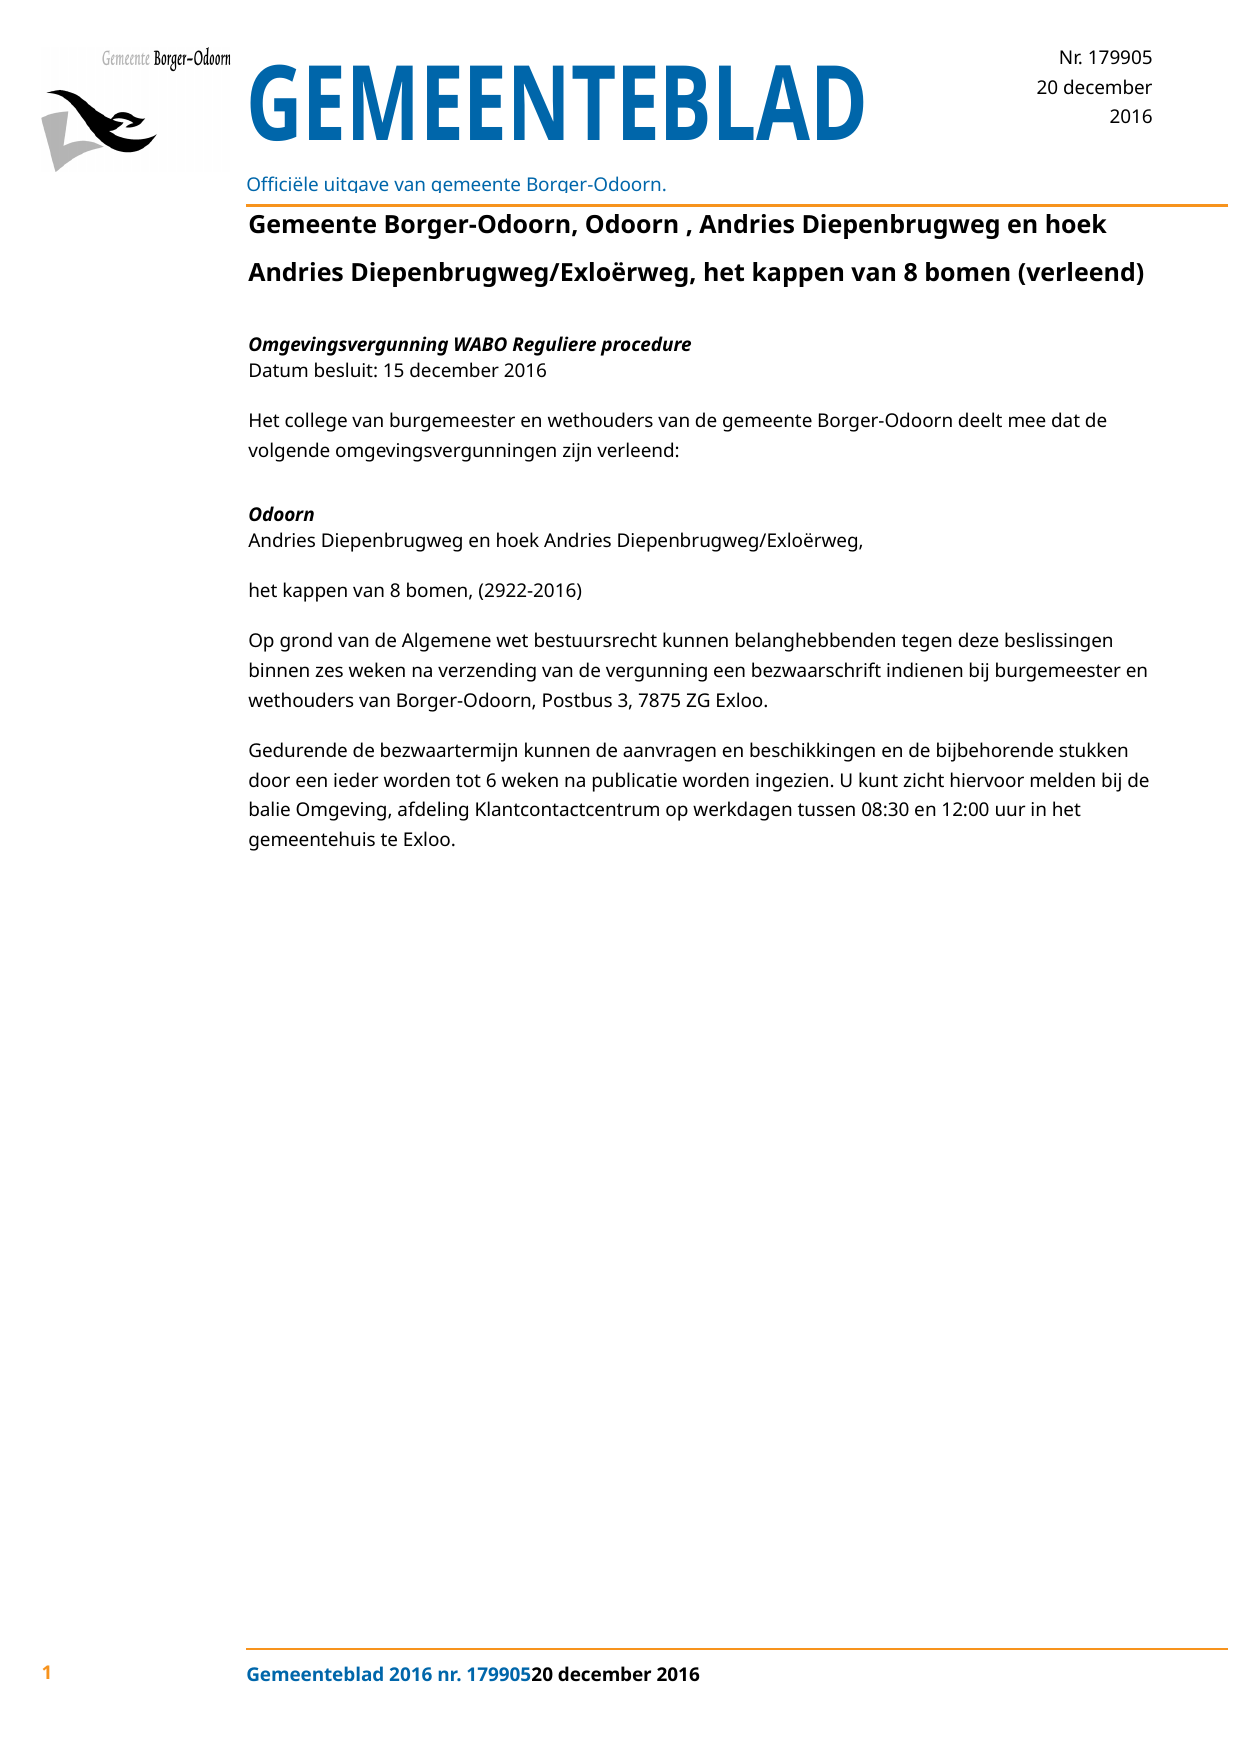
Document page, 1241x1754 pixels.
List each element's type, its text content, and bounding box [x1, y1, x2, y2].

text Datum besluit: 15 december 2016 [248, 357, 1152, 383]
text Omgevingsvergunning WABO Reguliere procedure [248, 331, 1152, 357]
text Gedurende de bezwaartermijn kunnen de aanvragen en beschikkingen en de bijbehorende stukken door een ieder worden tot 6 weken na publicatie worden ingezien. U kunt zicht hiervoor melden bij de balie Omgeving, afdeling Klantcontactcentrum op werkdagen tussen 08:30 en 12:00 uur in het gemeentehuis te Exloo. [248, 737, 1152, 852]
text Andries Diepenbrugweg en hoek Andries Diepenbrugweg/Exloërweg, [248, 527, 1152, 553]
text Op grond van de Algemene wet bestuursrecht kunnen belanghebbenden tegen deze beslissingen binnen zes weken na verzending van de vergunning een bezwaarschrift indienen bij burgemeester en wethouders van Borger-Odoorn, Postbus 3, 7875 ZG Exloo. [248, 628, 1152, 713]
text Odoorn [248, 501, 1152, 527]
text het kappen van 8 bomen, (2922-2016) [248, 577, 1152, 603]
text Gemeente Borger-Odoorn, Odoorn , Andries Diepenbrugweg en hoek Andries Diepenbrugweg/Exloërweg, het kappen van 8 bomen (verleend) [248, 207, 1152, 288]
picture [41, 47, 231, 172]
text Het college van burgemeester en wethouders van de gemeente Borger-Odoorn deelt mee dat de volgende omgevingsvergunningen zijn verleend: [248, 408, 1152, 463]
